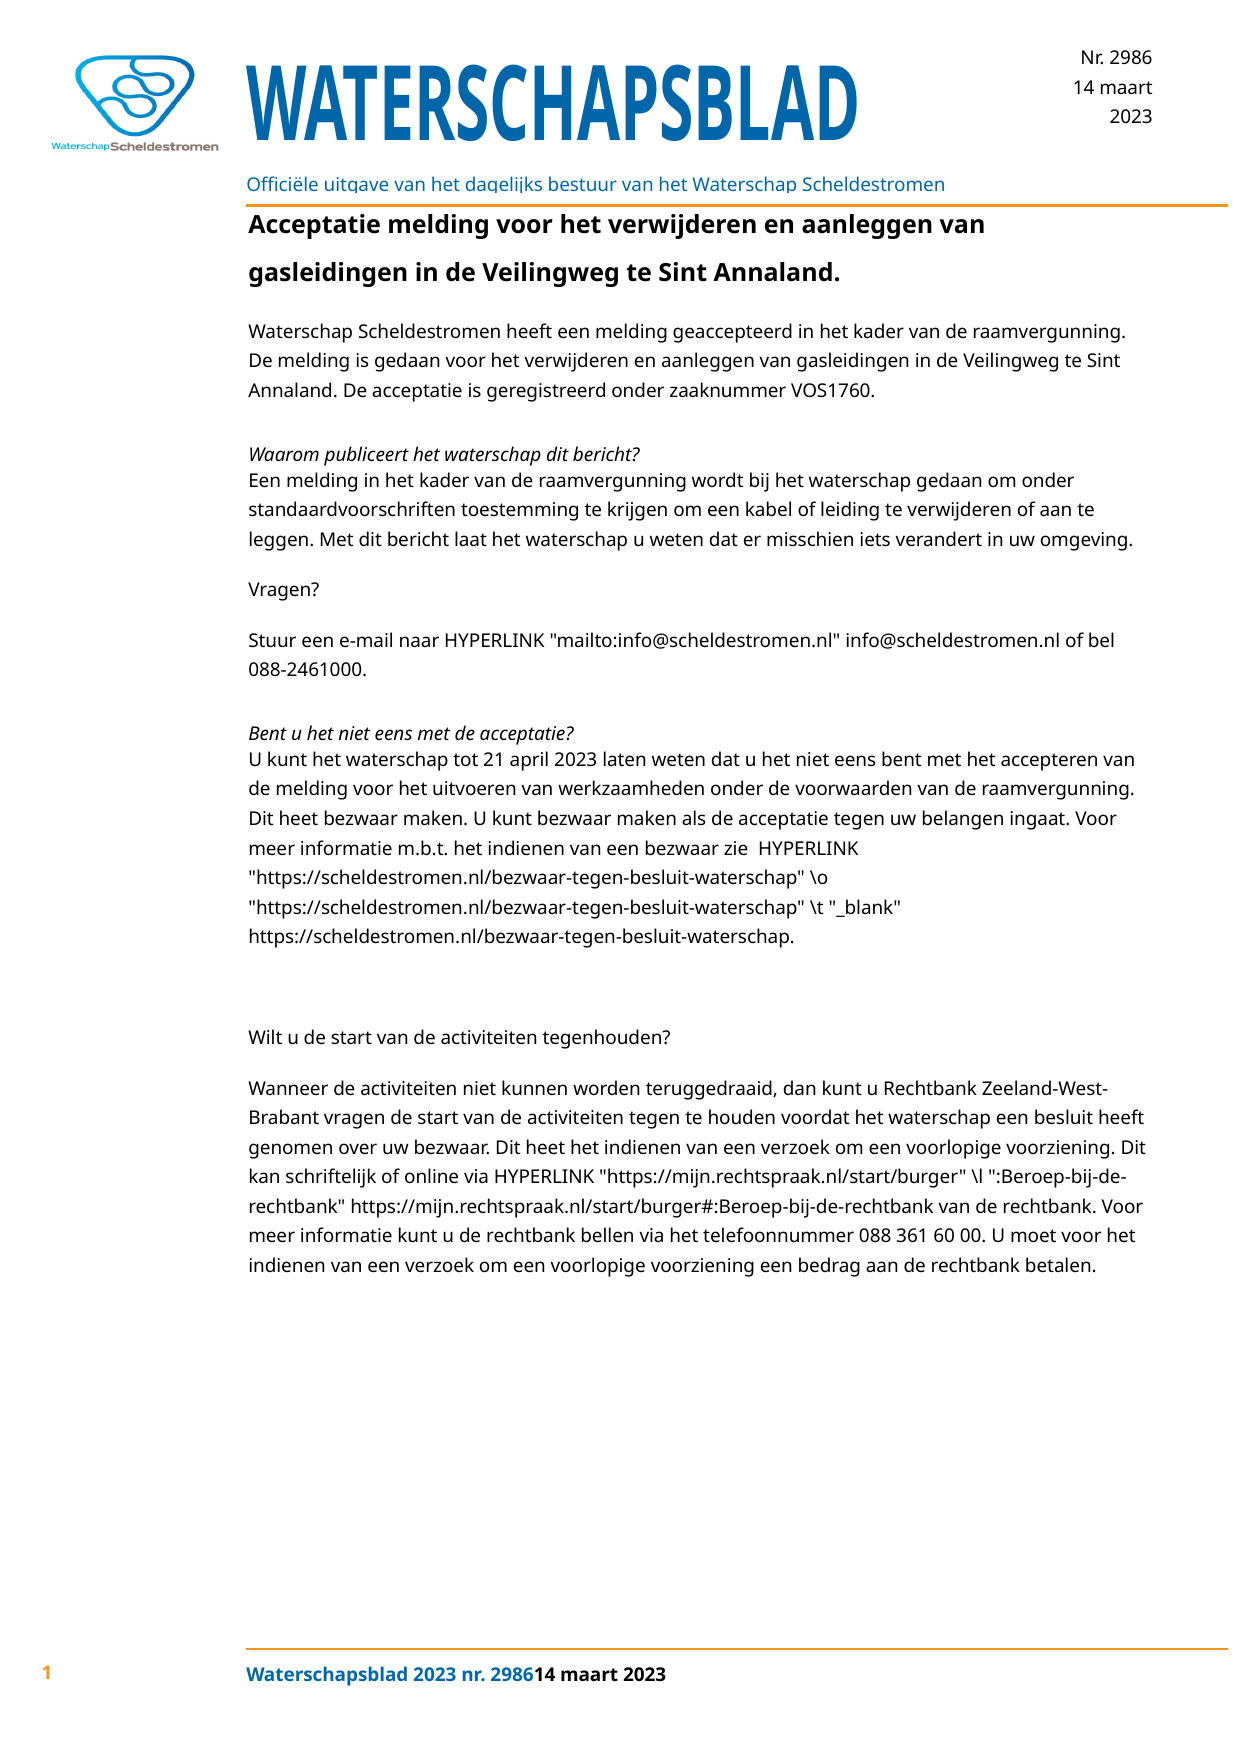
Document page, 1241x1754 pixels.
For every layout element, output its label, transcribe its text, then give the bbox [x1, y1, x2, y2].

text Stuur een e-mail naar HYPERLINK "mailto:info@scheldestromen.nl" info@scheldestromen.nl of bel 088-2461000. [248, 627, 1152, 682]
text Vragen? [248, 576, 1152, 602]
text Waterschap Scheldestromen heeft een melding geaccepteerd in het kader van de raamvergunning. De melding is gedaan voor het verwijderen en aanleggen van gasleidingen in de Veilingweg te Sint Annaland. De acceptatie is geregistreerd onder zaaknummer VOS1760. [248, 318, 1152, 403]
text Waarom publiceert het waterschap dit bericht? [248, 441, 1152, 467]
text Een melding in het kader van de raamvergunning wordt bij het waterschap gedaan om onder standaardvoorschriften toestemming te krijgen om een kabel of leiding te verwijderen of aan te leggen. Met dit bericht laat het waterschap u weten dat er misschien iets verandert in uw omgeving. [248, 467, 1152, 552]
text Wilt u de start van de activiteiten tegenhouden? [248, 1024, 1152, 1050]
text Wanneer de activiteiten niet kunnen worden teruggedraaid, dan kunt u Rechtbank Zeeland-West-Brabant vragen de start van de activiteiten tegen te houden voordat het waterschap een besluit heeft genomen over uw bezwaar. Dit heet het indienen van een verzoek om een voorlopige voorziening. Dit kan schriftelijk of online via HYPERLINK "https://mijn.rechtspraak.nl/start/burger" \l ":Beroep-bij-de-rechtbank" https://mijn.rechtspraak.nl/start/burger#:Beroep-bij-de-rechtbank van de rechtbank. Voor meer informatie kunt u de rechtbank bellen via het telefoonnummer 088 361 60 00. U moet voor het indienen van een verzoek om een voorlopige voorziening een bedrag aan de rechtbank betalen. [248, 1075, 1152, 1278]
text U kunt het waterschap tot 21 april 2023 laten weten dat u het niet eens bent met het accepteren van de melding voor het uitvoeren van werkzaamheden onder de voorwaarden van de raamvergunning. Dit heet bezwaar maken. U kunt bezwaar maken als de acceptatie tegen uw belangen ingaat. Voor meer informatie m.b.t. het indienen van een bezwaar zie HYPERLINK "https://scheldestromen.nl/bezwaar-tegen-besluit-waterschap" \o "https://scheldestromen.nl/bezwaar-tegen-besluit-waterschap" \t "_blank" https://scheldestromen.nl/bezwaar-tegen-besluit-waterschap. [248, 746, 1152, 949]
text Bent u het niet eens met de acceptatie? [248, 720, 1152, 746]
picture [41, 47, 231, 172]
text Acceptatie melding voor het verwijderen en aanleggen van gasleidingen in de Veilingweg te Sint Annaland. [248, 207, 1152, 288]
